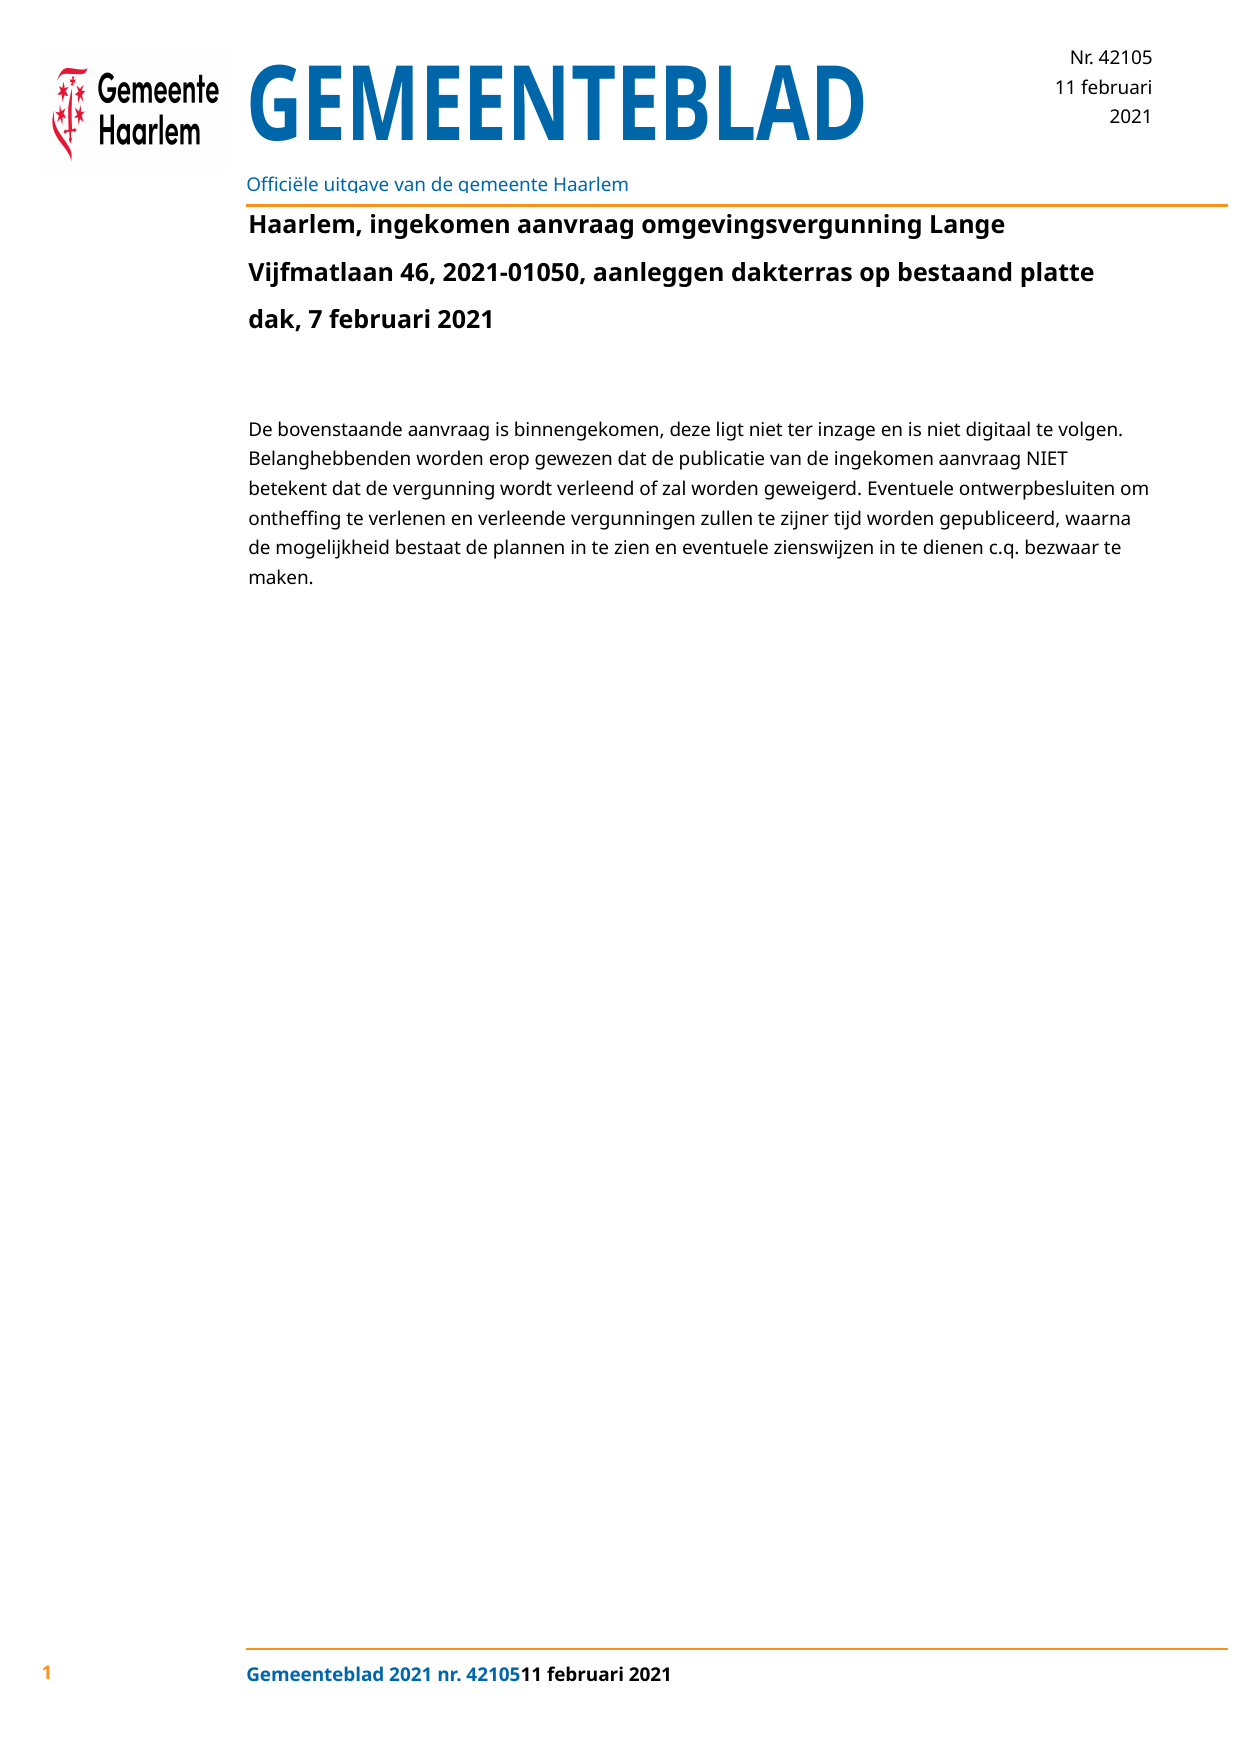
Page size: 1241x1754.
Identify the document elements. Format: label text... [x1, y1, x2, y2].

text De bovenstaande aanvraag is binnengekomen, deze ligt niet ter inzage en is niet digitaal te volgen. Belanghebbenden worden erop gewezen dat de publicatie van de ingekomen aanvraag NIET betekent dat de vergunning wordt verleend of zal worden geweigerd. Eventuele ontwerpbesluiten om ontheffing te verlenen en verleende vergunningen zullen te zijner tijd worden gepubliceerd, waarna de mogelijkheid bestaat de plannen in te zien en eventuele zienswijzen in te dienen c.q. bezwaar te maken. [248, 416, 1152, 589]
picture [41, 47, 231, 172]
text Haarlem, ingekomen aanvraag omgevingsvergunning Lange Vijfmatlaan 46, 2021-01050, aanleggen dakterras op bestaand platte dak, 7 februari 2021 [248, 207, 1152, 336]
